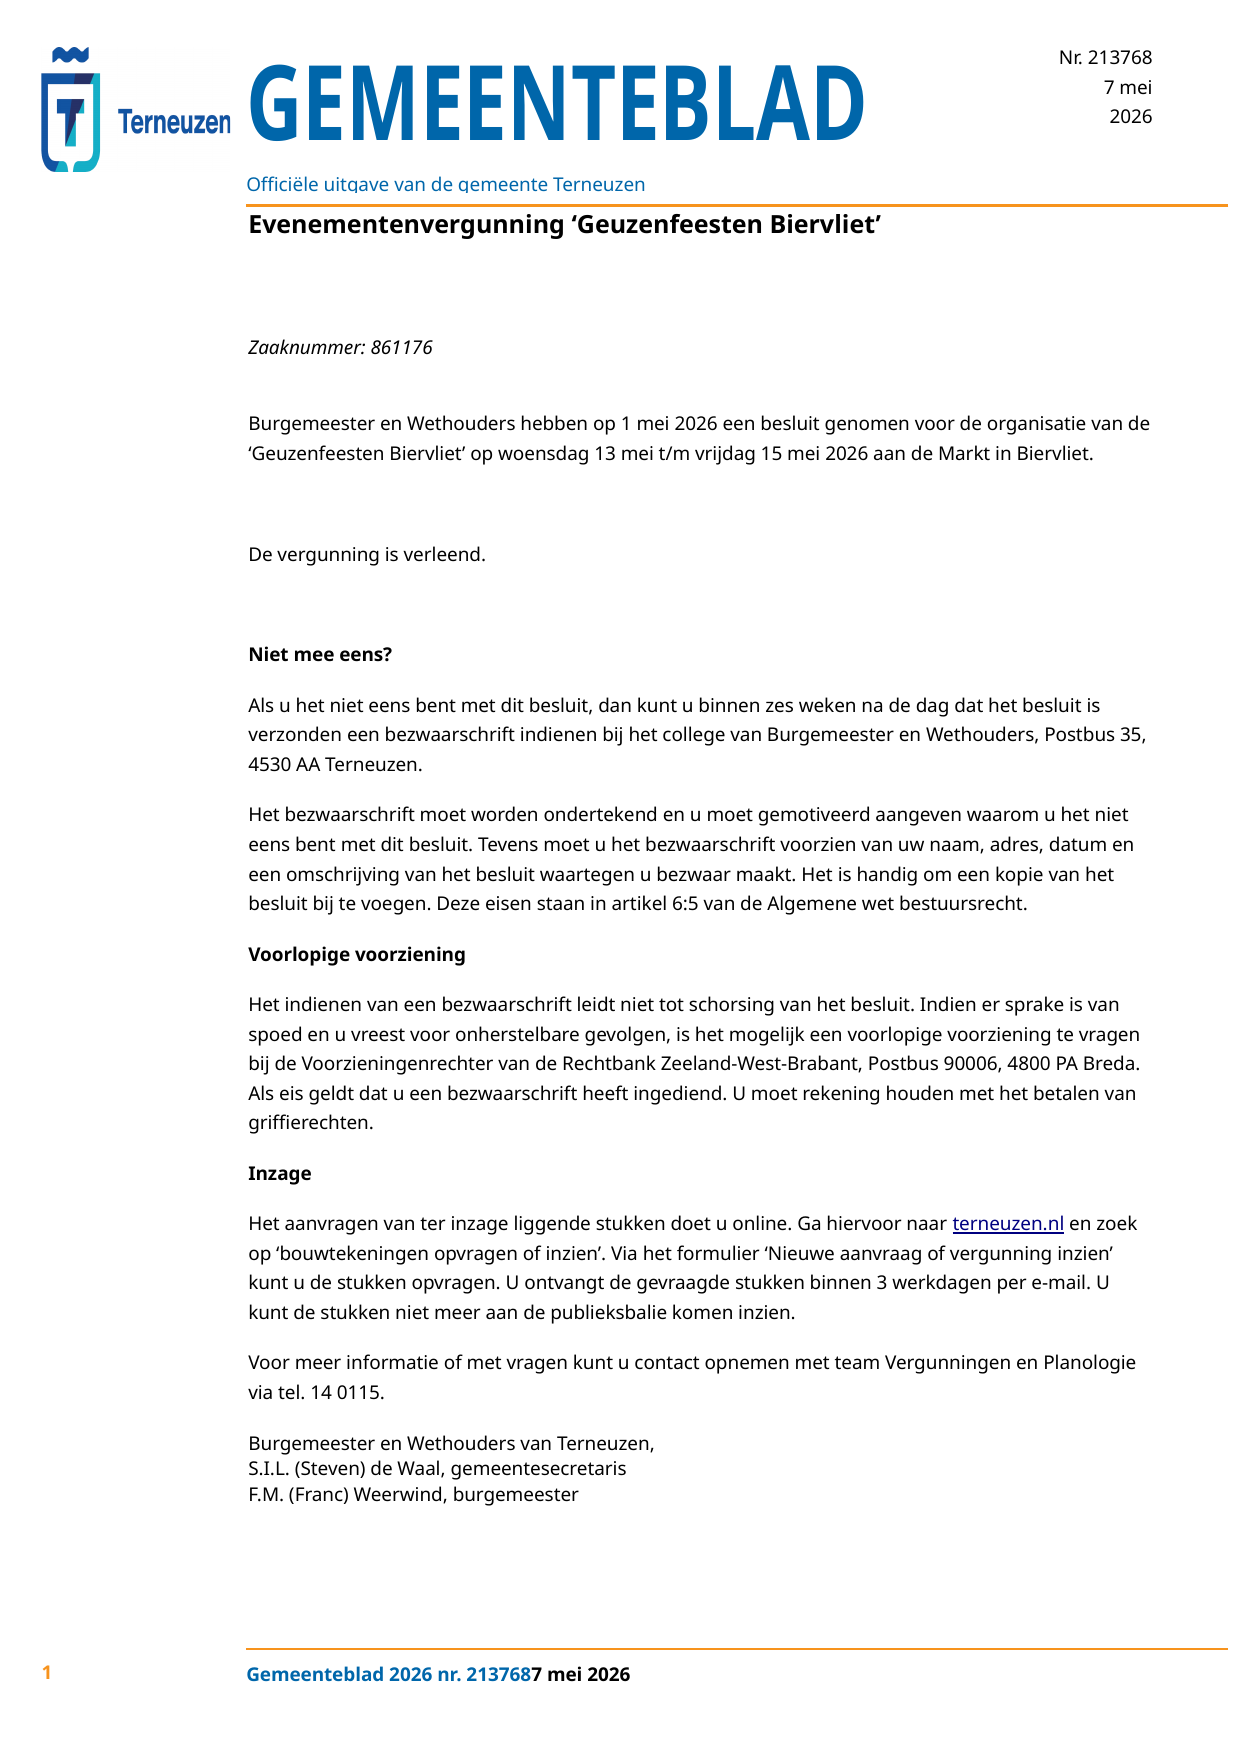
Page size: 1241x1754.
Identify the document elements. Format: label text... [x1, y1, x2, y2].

table_cell [714, 1455, 1152, 1481]
table_cell F.M. (Franc) Weerwind, burgemeester [248, 1481, 1152, 1507]
picture [41, 47, 231, 172]
text Het bezwaarschrift moet worden ondertekend en u moet gemotiveerd aangeven waarom u het niet eens bent met dit besluit. Tevens moet u het bezwaarschrift voorzien van uw naam, adres, datum en een omschrijving van het besluit waartegen u bezwaar maakt. Het is handig om een kopie van het besluit bij te voegen. Deze eisen staan in artikel 6:5 van de Algemene wet bestuursrecht. [248, 802, 1152, 916]
text Burgemeester en Wethouders hebben op 1 mei 2026 een besluit genomen voor de organisatie van de ‘Geuzenfeesten Biervliet’ op woensdag 13 mei t/m vrijdag 15 mei 2026 aan de Markt in Biervliet. [248, 410, 1152, 466]
text Voor meer informatie of met vragen kunt u contact opnemen met team Vergunningen en Planologie via tel. 14 0115. [248, 1349, 1152, 1405]
text Voorlopige voorziening [248, 941, 1152, 967]
text Inzage [248, 1160, 1152, 1186]
text Evenementenvergunning ‘Geuzenfeesten Biervliet’ [248, 207, 1152, 241]
text Zaaknummer: 861176 [248, 334, 1152, 360]
text Het indienen van een bezwaarschrift leidt niet tot schorsing van het besluit. Indien er sprake is van spoed en u vreest voor onherstelbare gevolgen, is het mogelijk een voorlopige voorziening te vragen bij de Voorzieningenrechter van de Rechtbank Zeeland-West-Brabant, Postbus 90006, 4800 PA Breda. Als eis geldt dat u een bezwaarschrift heeft ingediend. U moet rekening houden met het betalen van griffierechten. [248, 991, 1152, 1135]
table_cell S.I.L. (Steven) de Waal, gemeentesecretaris [248, 1455, 714, 1481]
text Niet mee eens? [248, 642, 1152, 667]
text De vergunning is verleend. [248, 541, 1152, 567]
table_header Burgemeester en Wethouders van Terneuzen, [248, 1430, 1152, 1455]
text Als u het niet eens bent met dit besluit, dan kunt u binnen zes weken na de dag dat het besluit is verzonden een bezwaarschrift indienen bij het college van Burgemeester en Wethouders, Postbus 35, 4530 AA Terneuzen. [248, 692, 1152, 777]
text Het aanvragen van ter inzage liggende stukken doet u online. Ga hiervoor naar terneuzen.nl en zoek op ‘bouwtekeningen opvragen of inzien’. Via het formulier ‘Nieuwe aanvraag of vergunning inzien’ kunt u de stukken opvragen. U ontvangt de gevraagde stukken binnen 3 werkdagen per e-mail. U kunt de stukken niet meer aan de publieksbalie komen inzien. [248, 1210, 1152, 1325]
